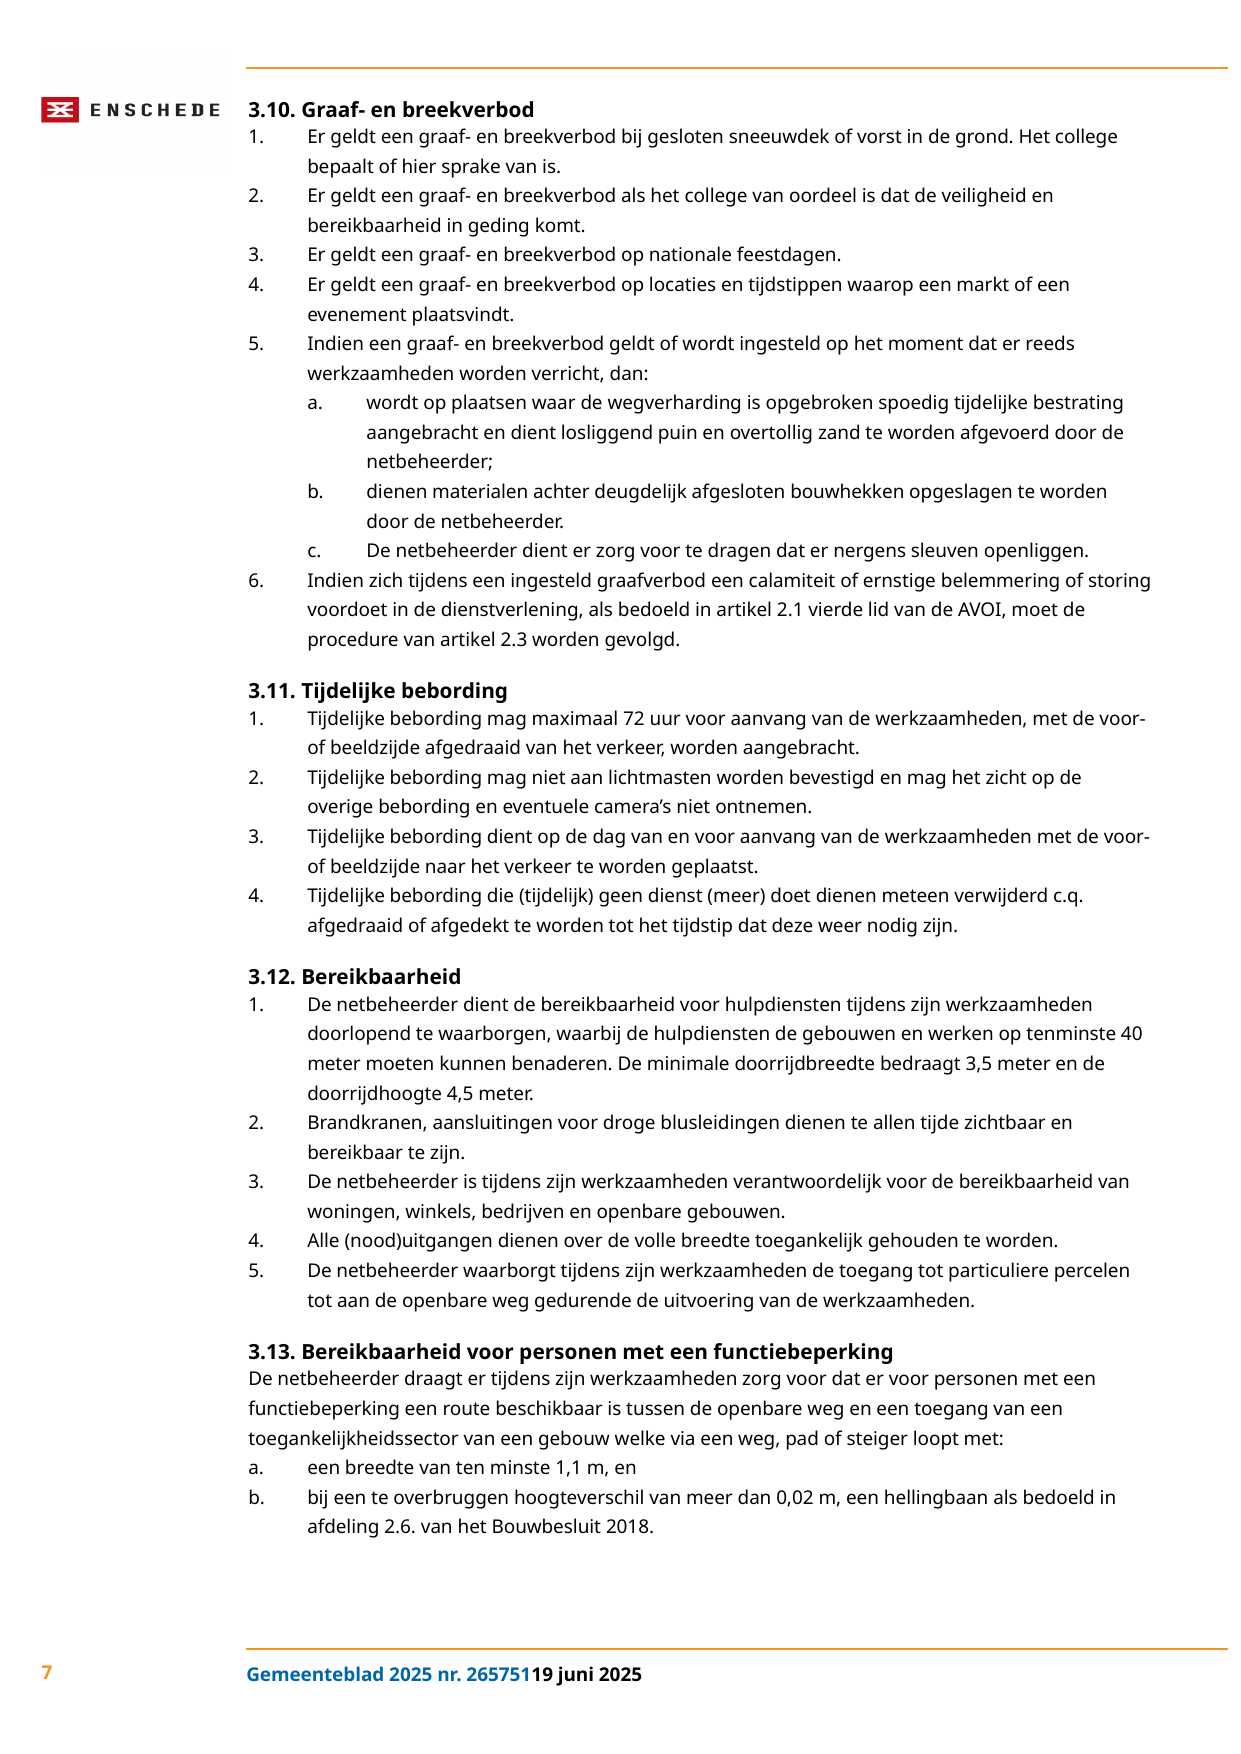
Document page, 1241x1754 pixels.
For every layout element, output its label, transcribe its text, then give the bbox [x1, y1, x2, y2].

list Indien zich tijdens een ingesteld graafverbod een calamiteit of ernstige belemmering of storing voordoet in de dienstverlening, als bedoeld in artikel 2.1 vierde lid van de AVOI, moet de procedure van artikel 2.3 worden gevolgd. [248, 567, 1152, 652]
list Er geldt een graaf- en breekverbod als het college van oordeel is dat de veiligheid en bereikbaarheid in geding komt. [248, 182, 1152, 238]
list wordt op plaatsen waar de wegverharding is opgebroken spoedig tijdelijke bestrating aangebracht en dient losliggend puin en overtollig zand te worden afgevoerd door de netbeheerder; [307, 389, 1152, 474]
text 3.10. Graaf- en breekverbod [248, 95, 1152, 123]
list Tijdelijke bebording mag niet aan lichtmasten worden bevestigd en mag het zicht op de overige bebording en eventuele camera’s niet ontnemen. [248, 764, 1152, 819]
text De netbeheerder draagt er tijdens zijn werkzaamheden zorg voor dat er voor personen met een functiebeperking een route beschikbaar is tussen de openbare weg en een toegang van een toegankelijkheidssector van een gebouw welke via een weg, pad of steiger loopt met: [248, 1366, 1152, 1451]
list De netbeheerder dient de bereikbaarheid voor hulpdiensten tijdens zijn werkzaamheden doorlopend te waarborgen, waarbij de hulpdiensten de gebouwen en werken op tenminste 40 meter moeten kunnen benaderen. De minimale doorrijdbreedte bedraagt 3,5 meter en de doorrijdhoogte 4,5 meter. [248, 991, 1152, 1105]
text 3.12. Bereikbaarheid [248, 962, 1152, 991]
list De netbeheerder dient er zorg voor te dragen dat er nergens sleuven openliggen. [307, 537, 1152, 563]
list dienen materialen achter deugdelijk afgesloten bouwhekken opgeslagen te worden door de netbeheerder. [307, 478, 1152, 533]
list Brandkranen, aansluitingen voor droge blusleidingen dienen te allen tijde zichtbaar en bereikbaar te zijn. [248, 1109, 1152, 1164]
list een breedte van ten minste 1,1 m, en [248, 1454, 1152, 1480]
list Tijdelijke bebording die (tijdelijk) geen dienst (meer) doet dienen meteen verwijderd c.q. afgedraaid of afgedekt te worden tot het tijdstip dat deze weer nodig zijn. [248, 882, 1152, 938]
text 3.11. Tijdelijke bebording [248, 677, 1152, 705]
list De netbeheerder is tijdens zijn werkzaamheden verantwoordelijk voor de bereikbaarheid van woningen, winkels, bedrijven en openbare gebouwen. [248, 1168, 1152, 1224]
list Er geldt een graaf- en breekverbod bij gesloten sneeuwdek of vorst in de grond. Het college bepaalt of hier sprake van is. [248, 123, 1152, 178]
list Er geldt een graaf- en breekverbod op nationale feestdagen. [248, 242, 1152, 267]
text 3.13. Bereikbaarheid voor personen met een functiebeperking [248, 1337, 1152, 1366]
picture [41, 47, 231, 172]
list bij een te overbruggen hoogteverschil van meer dan 0,02 m, een hellingbaan als bedoeld in afdeling 2.6. van het Bouwbesluit 2018. [248, 1484, 1152, 1539]
list Alle (nood)uitgangen dienen over de volle breedte toegankelijk gehouden te worden. [248, 1228, 1152, 1253]
list Er geldt een graaf- en breekverbod op locaties en tijdstippen waarop een markt of een evenement plaatsvindt. [248, 271, 1152, 326]
list Indien een graaf- en breekverbod geldt of wordt ingesteld op het moment dat er reeds werkzaamheden worden verricht, dan: [248, 330, 1152, 386]
list De netbeheerder waarborgt tijdens zijn werkzaamheden de toegang tot particuliere percelen tot aan de openbare weg gedurende de uitvoering van de werkzaamheden. [248, 1257, 1152, 1312]
list Tijdelijke bebording mag maximaal 72 uur voor aanvang van de werkzaamheden, met de voor- of beeldzijde afgedraaid van het verkeer, worden aangebracht. [248, 705, 1152, 760]
list Tijdelijke bebording dient op de dag van en voor aanvang van de werkzaamheden met de voor- of beeldzijde naar het verkeer te worden geplaatst. [248, 823, 1152, 879]
